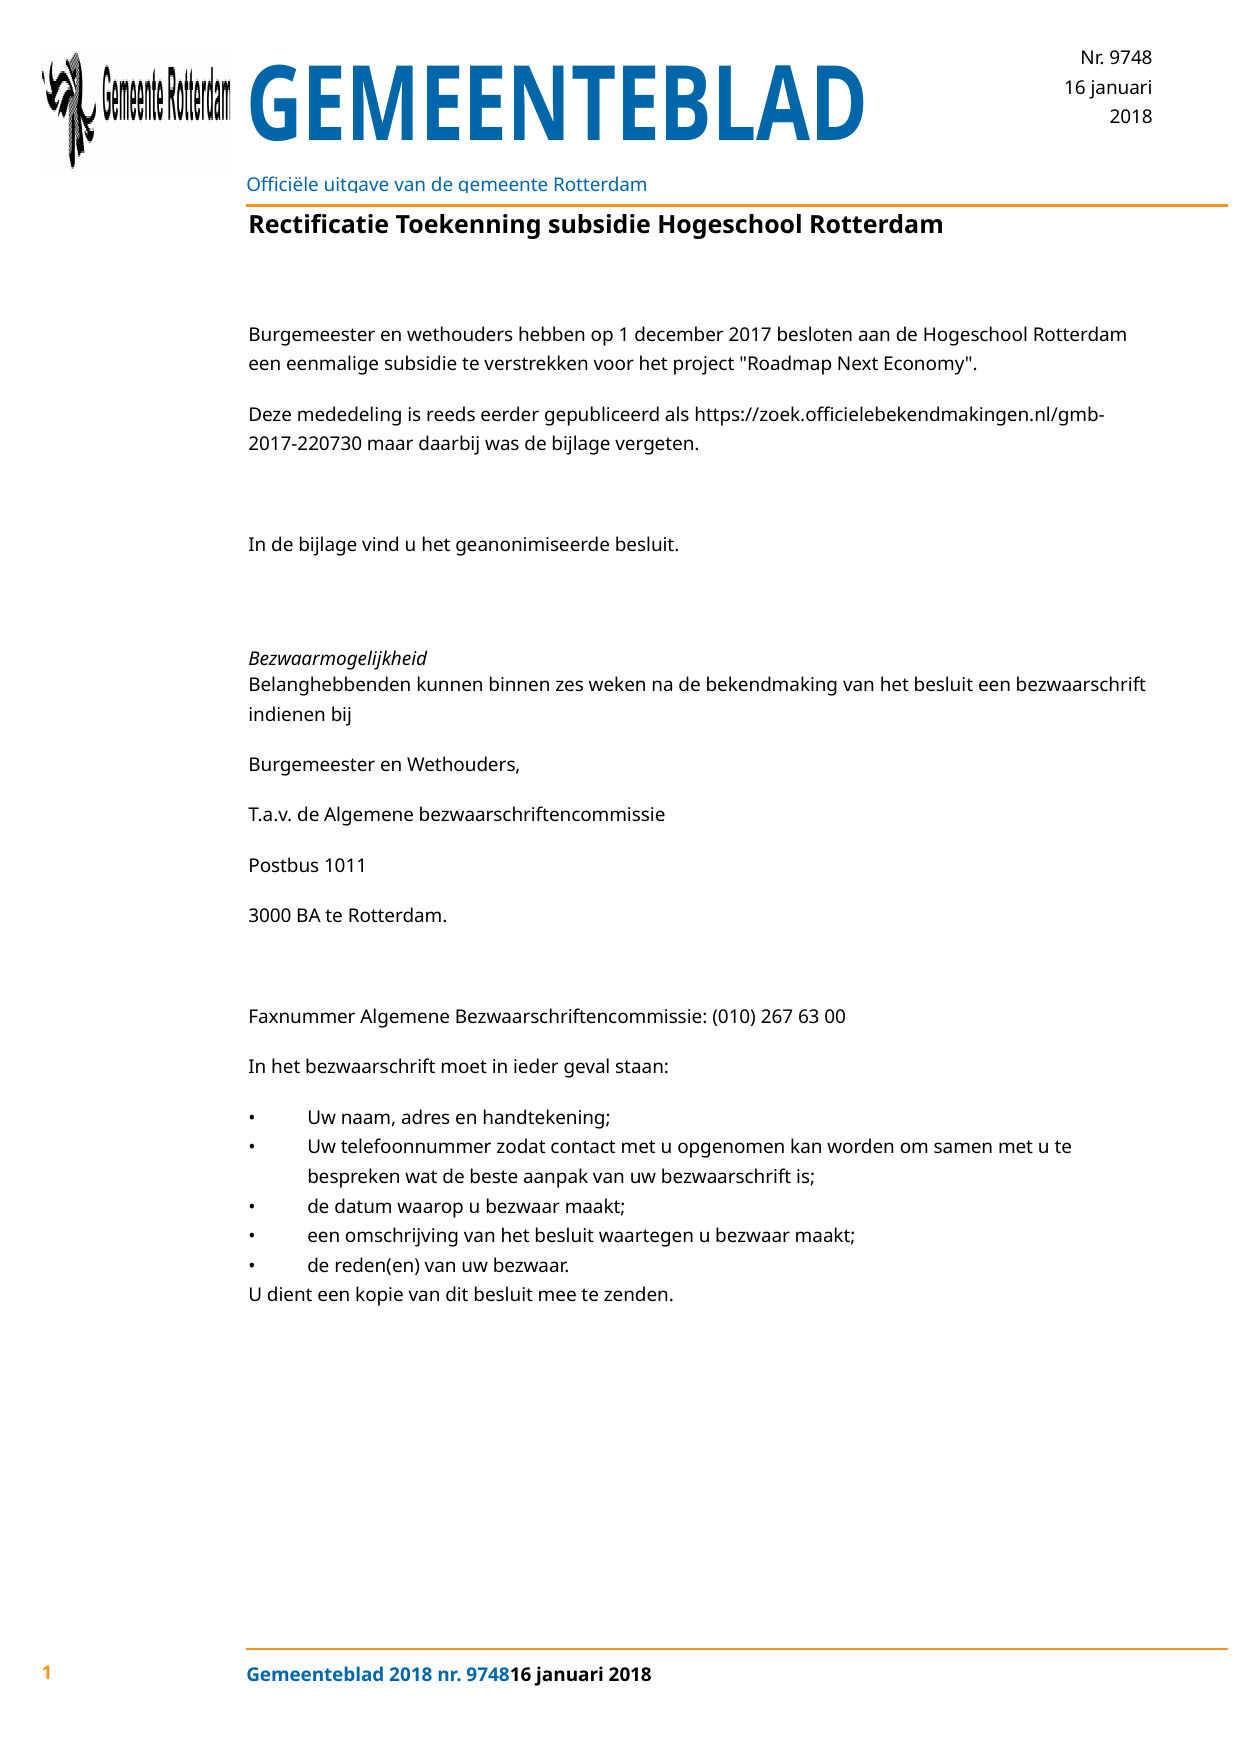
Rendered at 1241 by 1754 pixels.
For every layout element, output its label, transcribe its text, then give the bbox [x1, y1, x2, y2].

text In het bezwaarschrift moet in ieder geval staan: [248, 1054, 1152, 1079]
list de datum waarop u bezwaar maakt; [248, 1193, 1152, 1219]
text 3000 BA te Rotterdam. [248, 902, 1152, 928]
text Belanghebbenden kunnen binnen zes weken na de bekendmaking van het besluit een bezwaarschrift indienen bij [248, 671, 1152, 727]
text Postbus 1011 [248, 852, 1152, 878]
text Faxnummer Algemene Bezwaarschriftencommissie: (010) 267 63 00 [248, 1003, 1152, 1029]
text Bezwaarmogelijkheid [248, 646, 1152, 671]
list Uw telefoonnummer zodat contact met u opgenomen kan worden om samen met u te bespreken wat de beste aanpak van uw bezwaarschrift is; [248, 1134, 1152, 1189]
text T.a.v. de Algemene bezwaarschriftencommissie [248, 802, 1152, 827]
picture [41, 47, 231, 172]
text Rectificatie Toekenning subsidie Hogeschool Rotterdam [248, 207, 1152, 241]
text Burgemeester en Wethouders, [248, 751, 1152, 777]
list Uw naam, adres en handtekening; [248, 1104, 1152, 1130]
text In de bijlage vind u het geanonimiseerde besluit. [248, 531, 1152, 557]
text Deze mededeling is reeds eerder gepubliceerd als https://zoek.officielebekendmakingen.nl/gmb-2017-220730 maar daarbij was de bijlage vergeten. [248, 401, 1152, 456]
text Burgemeester en wethouders hebben op 1 december 2017 besloten aan de Hogeschool Rotterdam een eenmalige subsidie te verstrekken voor het project "Roadmap Next Economy". [248, 321, 1152, 376]
list een omschrijving van het besluit waartegen u bezwaar maakt; [248, 1222, 1152, 1248]
text U dient een kopie van dit besluit mee te zenden. [248, 1282, 1152, 1307]
list de reden(en) van uw bezwaar. [248, 1252, 1152, 1278]
